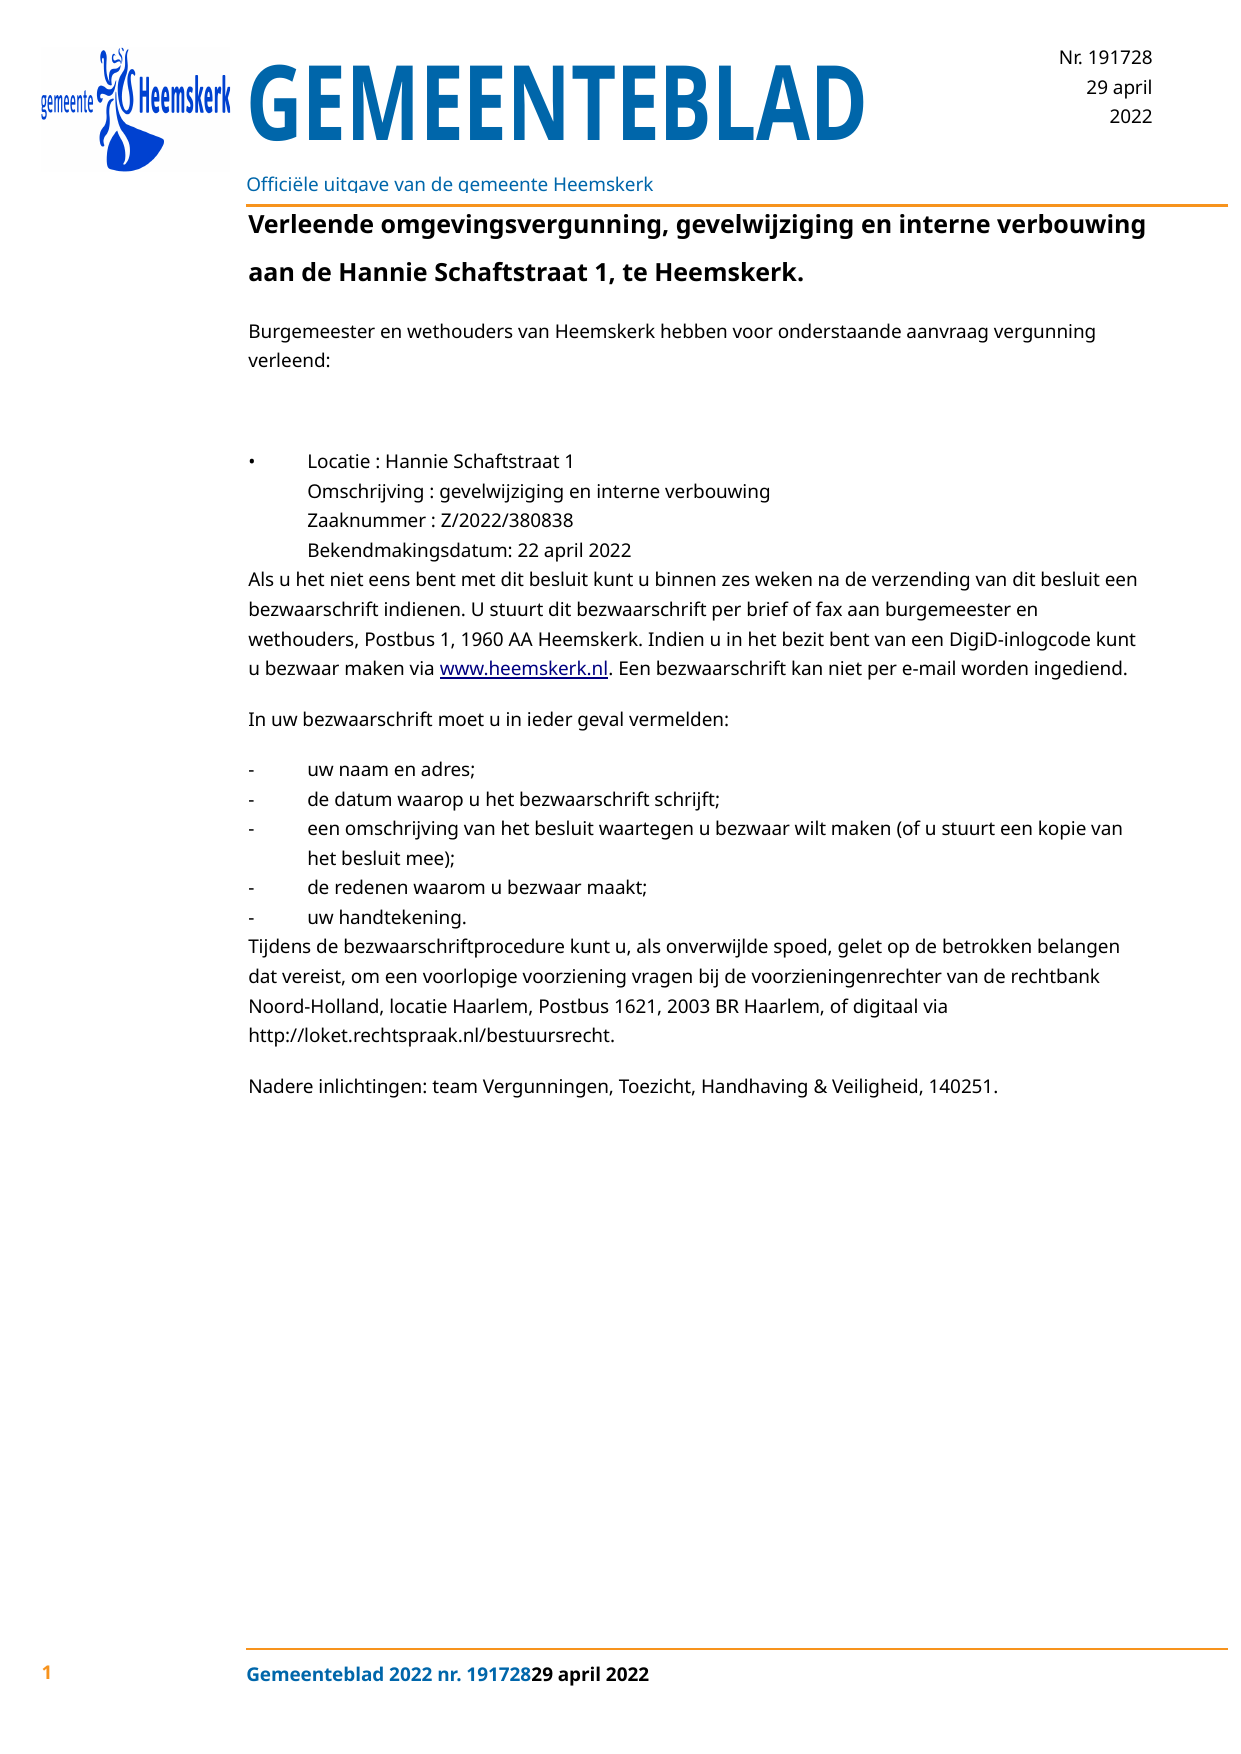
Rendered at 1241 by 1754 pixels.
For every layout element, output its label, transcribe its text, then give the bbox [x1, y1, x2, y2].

list uw naam en adres; [248, 756, 1152, 782]
list Locatie : Hannie Schaftstraat 1 [248, 448, 1152, 474]
text In uw bezwaarschrift moet u in ieder geval vermelden: [248, 706, 1152, 732]
list de datum waarop u het bezwaarschrift schrijft; [248, 786, 1152, 812]
list Zaaknummer : Z/2022/380838 [248, 507, 1152, 533]
list een omschrijving van het besluit waartegen u bezwaar wilt maken (of u stuurt een kopie van het besluit mee); [248, 815, 1152, 871]
list de redenen waarom u bezwaar maakt; [248, 874, 1152, 900]
list Bekendmakingsdatum: 22 april 2022 [248, 537, 1152, 563]
list uw handtekening. [248, 904, 1152, 930]
list Omschrijving : gevelwijziging en interne verbouwing [248, 478, 1152, 504]
picture [41, 47, 231, 172]
text Verleende omgevingsvergunning, gevelwijziging en interne verbouwing aan de Hannie Schaftstraat 1, te Heemskerk. [248, 207, 1152, 288]
text Tijdens de bezwaarschriftprocedure kunt u, als onverwijlde spoed, gelet op de betrokken belangen dat vereist, om een voorlopige voorziening vragen bij de voorzieningenrechter van de rechtbank Noord-Holland, locatie Haarlem, Postbus 1621, 2003 BR Haarlem, of digitaal via http://loket.rechtspraak.nl/bestuursrecht. [248, 934, 1152, 1048]
text Nadere inlichtingen: team Vergunningen, Toezicht, Handhaving & Veiligheid, 140251. [248, 1073, 1152, 1099]
text Burgemeester en wethouders van Heemskerk hebben voor onderstaande aanvraag vergunning verleend: [248, 318, 1152, 373]
text Als u het niet eens bent met dit besluit kunt u binnen zes weken na de verzending van dit besluit een bezwaarschrift indienen. U stuurt dit bezwaarschrift per brief of fax aan burgemeester en wethouders, Postbus 1, 1960 AA Heemskerk. Indien u in het bezit bent van een DigiD-inlogcode kunt u bezwaar maken via www.heemskerk.nl. Een bezwaarschrift kan niet per e-mail worden ingediend. [248, 567, 1152, 681]
